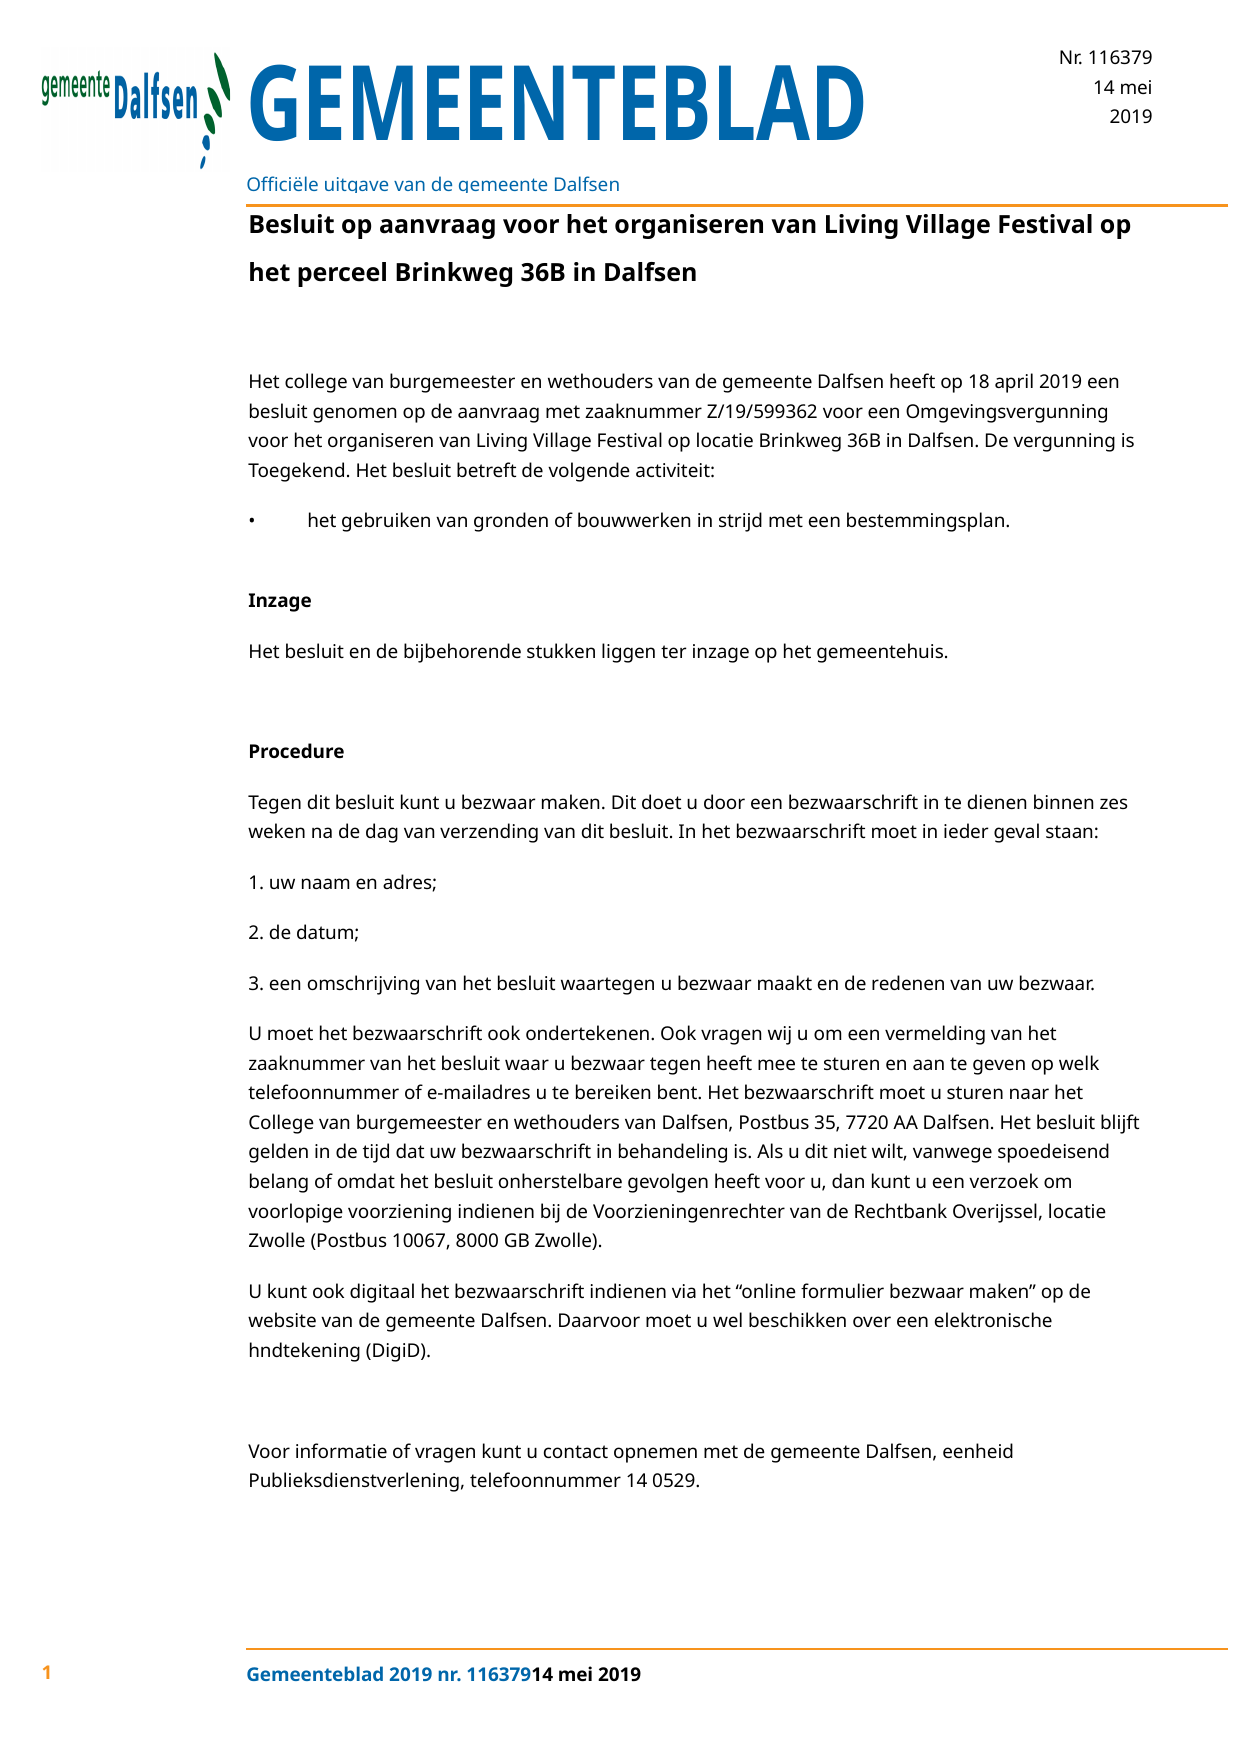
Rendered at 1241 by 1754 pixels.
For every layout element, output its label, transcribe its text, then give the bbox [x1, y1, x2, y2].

text Het college van burgemeester en wethouders van de gemeente Dalfsen heeft op 18 april 2019 een besluit genomen op de aanvraag met zaaknummer Z/19/599362 voor een Omgevingsvergunning voor het organiseren van Living Village Festival op locatie Brinkweg 36B in Dalfsen. De vergunning is Toegekend. Het besluit betreft de volgende activiteit: [248, 368, 1152, 483]
picture [41, 47, 231, 172]
text U moet het bezwaarschrift ook ondertekenen. Ook vragen wij u om een vermelding van het zaaknummer van het besluit waar u bezwaar tegen heeft mee te sturen en aan te geven op welk telefoonnummer of e-mailadres u te bereiken bent. Het bezwaarschrift moet u sturen naar het College van burgemeester en wethouders van Dalfsen, Postbus 35, 7720 AA Dalfsen. Het besluit blijft gelden in de tijd dat uw bezwaarschrift in behandeling is. Als u dit niet wilt, vanwege spoedeisend belang of omdat het besluit onherstelbare gevolgen heeft voor u, dan kunt u een verzoek om voorlopige voorziening indienen bij de Voorzieningenrechter van de Rechtbank Overijssel, locatie Zwolle (Postbus 10067, 8000 GB Zwolle). [248, 1020, 1152, 1253]
text 3. een omschrijving van het besluit waartegen u bezwaar maakt en de redenen van uw bezwaar. [248, 970, 1152, 996]
list het gebruiken van gronden of bouwwerken in strijd met een bestemmingsplan. [248, 507, 1152, 533]
text 1. uw naam en adres; [248, 869, 1152, 895]
text 2. de datum; [248, 919, 1152, 945]
text Procedure [248, 739, 1152, 764]
text Inzage [248, 587, 1152, 613]
text Voor informatie of vragen kunt u contact opnemen met de gemeente Dalfsen, eenheid Publieksdienstverlening, telefoonnummer 14 0529. [248, 1438, 1152, 1493]
text Het besluit en de bijbehorende stukken liggen ter inzage op het gemeentehuis. [248, 638, 1152, 664]
text U kunt ook digitaal het bezwaarschrift indienen via het “online formulier bezwaar maken” op de website van de gemeente Dalfsen. Daarvoor moet u wel beschikken over een elektronische hndtekening (DigiD). [248, 1278, 1152, 1363]
text Tegen dit besluit kunt u bezwaar maken. Dit doet u door een bezwaarschrift in te dienen binnen zes weken na de dag van verzending van dit besluit. In het bezwaarschrift moet in ieder geval staan: [248, 789, 1152, 844]
text Besluit op aanvraag voor het organiseren van Living Village Festival op het perceel Brinkweg 36B in Dalfsen [248, 207, 1152, 288]
